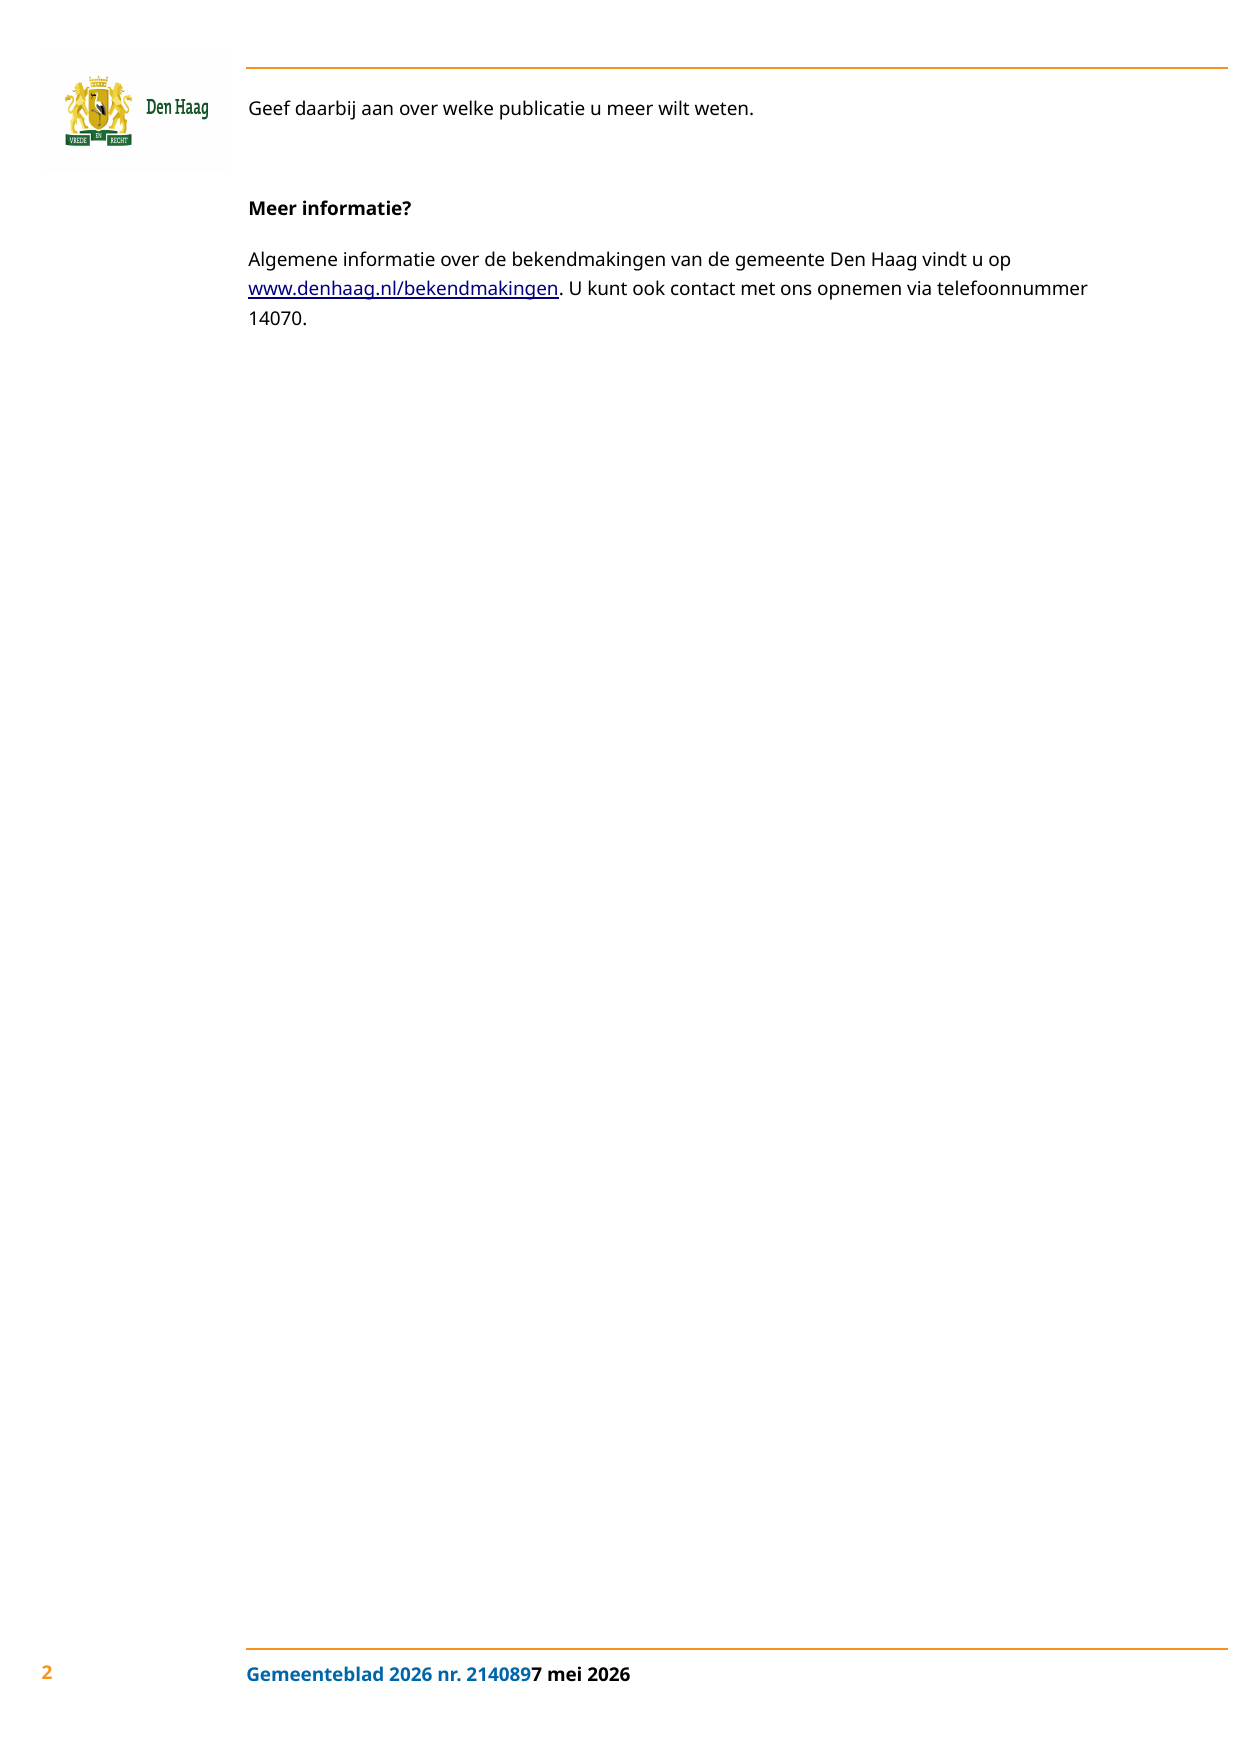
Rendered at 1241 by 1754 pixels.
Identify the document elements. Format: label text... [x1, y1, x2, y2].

text Geef daarbij aan over welke publicatie u meer wilt weten. [248, 95, 1152, 121]
text Algemene informatie over de bekendmakingen van de gemeente Den Haag vindt u op www.denhaag.nl/bekendmakingen. U kunt ook contact met ons opnemen via telefoonnummer 14070. [248, 246, 1152, 331]
text Meer informatie? [248, 196, 1152, 221]
picture [41, 47, 231, 172]
